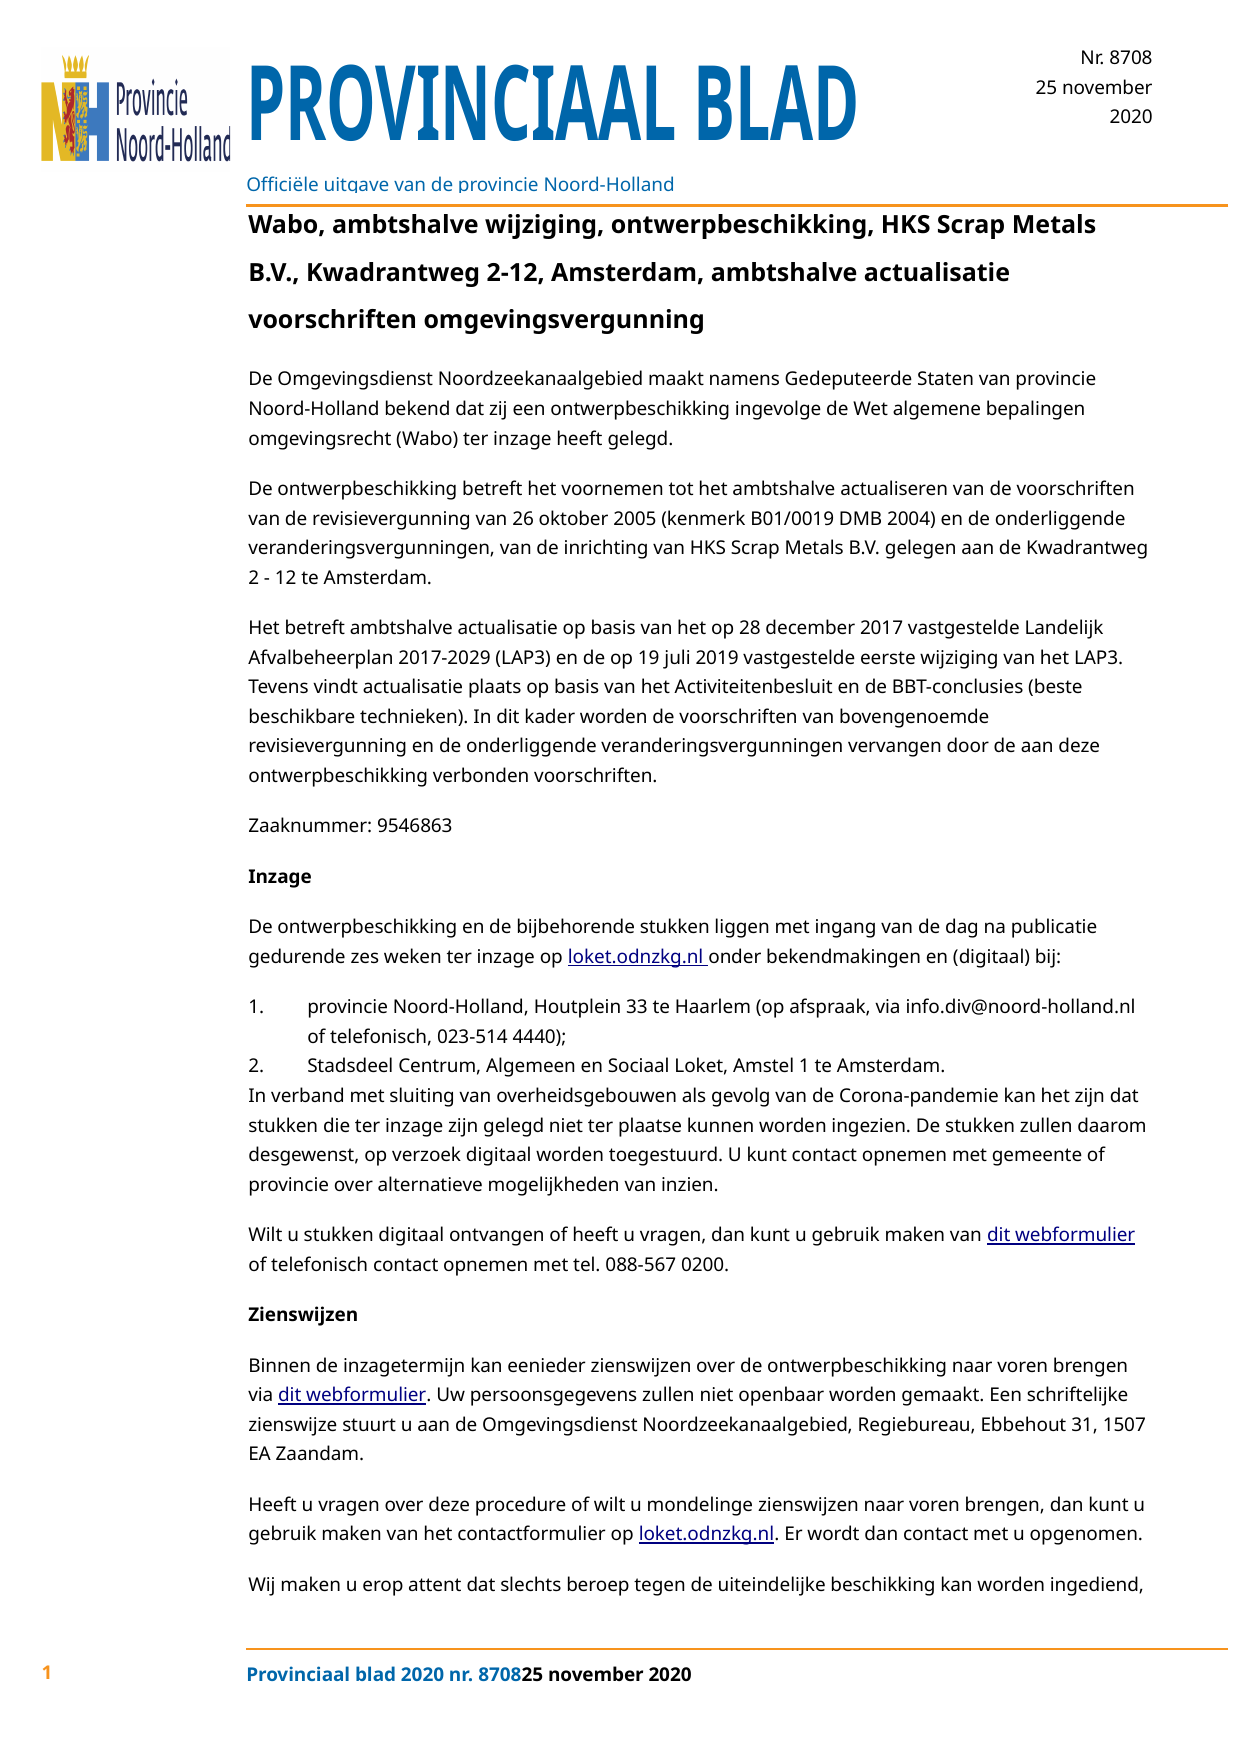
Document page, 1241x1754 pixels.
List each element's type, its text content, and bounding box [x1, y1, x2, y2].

text Binnen de inzagetermijn kan eenieder zienswijzen over de ontwerpbeschikking naar voren brengen via dit webformulier. Uw persoonsgegevens zullen niet openbaar worden gemaakt. Een schriftelijke zienswijze stuurt u aan de Omgevingsdienst Noordzeekanaalgebied, Regiebureau, Ebbehout 31, 1507 EA Zaandam. [248, 1352, 1152, 1466]
text Zaaknummer: 9546863 [248, 813, 1152, 838]
list Stadsdeel Centrum, Algemeen en Sociaal Loket, Amstel 1 te Amsterdam. [248, 1053, 1152, 1078]
text Zienswijzen [248, 1301, 1152, 1327]
text Wabo, ambtshalve wijziging, ontwerpbeschikking, HKS Scrap Metals B.V., Kwadrantweg 2-12, Amsterdam, ambtshalve actualisatie voorschriften omgevingsvergunning [248, 207, 1152, 336]
picture [41, 47, 231, 172]
text Heeft u vragen over deze procedure of wilt u mondelinge zienswijzen naar voren brengen, dan kunt u gebruik maken van het contactformulier op loket.odnzkg.nl. Er wordt dan contact met u opgenomen. [248, 1491, 1152, 1546]
list provincie Noord-Holland, Houtplein 33 te Haarlem (op afspraak, via info.div@noord-holland.nl of telefonisch, 023-514 4440); [248, 993, 1152, 1049]
text Het betreft ambtshalve actualisatie op basis van het op 28 december 2017 vastgestelde Landelijk Afvalbeheerplan 2017-2029 (LAP3) en de op 19 juli 2019 vastgestelde eerste wijziging van het LAP3. Tevens vindt actualisatie plaats op basis van het Activiteitenbesluit en de BBT-conclusies (beste beschikbare technieken). In dit kader worden de voorschriften van bovengenoemde revisievergunning en de onderliggende veranderingsvergunningen vervangen door de aan deze ontwerpbeschikking verbonden voorschriften. [248, 614, 1152, 788]
text De ontwerpbeschikking betreft het voornemen tot het ambtshalve actualiseren van de voorschriften van de revisievergunning van 26 oktober 2005 (kenmerk B01/0019 DMB 2004) en de onderliggende veranderingsvergunningen, van de inrichting van HKS Scrap Metals B.V. gelegen aan de Kwadrantweg 2 - 12 te Amsterdam. [248, 475, 1152, 589]
text De Omgevingsdienst Noordzeekanaalgebied maakt namens Gedeputeerde Staten van provincie Noord-Holland bekend dat zij een ontwerpbeschikking ingevolge de Wet algemene bepalingen omgevingsrecht (Wabo) ter inzage heeft gelegd. [248, 366, 1152, 450]
text De ontwerpbeschikking en de bijbehorende stukken liggen met ingang van de dag na publicatie gedurende zes weken ter inzage op loket.odnzkg.nl onder bekendmakingen en (digitaal) bij: [248, 913, 1152, 969]
text Inzage [248, 863, 1152, 889]
text Wij maken u erop attent dat slechts beroep tegen de uiteindelijke beschikking kan worden ingediend, [248, 1571, 1152, 1597]
text In verband met sluiting van overheidsgebouwen als gevolg van de Corona-pandemie kan het zijn dat stukken die ter inzage zijn gelegd niet ter plaatse kunnen worden ingezien. De stukken zullen daarom desgewenst, op verzoek digitaal worden toegestuurd. U kunt contact opnemen met gemeente of provincie over alternatieve mogelijkheden van inzien. [248, 1082, 1152, 1197]
text Wilt u stukken digitaal ontvangen of heeft u vragen, dan kunt u gebruik maken van dit webformulier of telefonisch contact opnemen met tel. 088-567 0200. [248, 1221, 1152, 1277]
